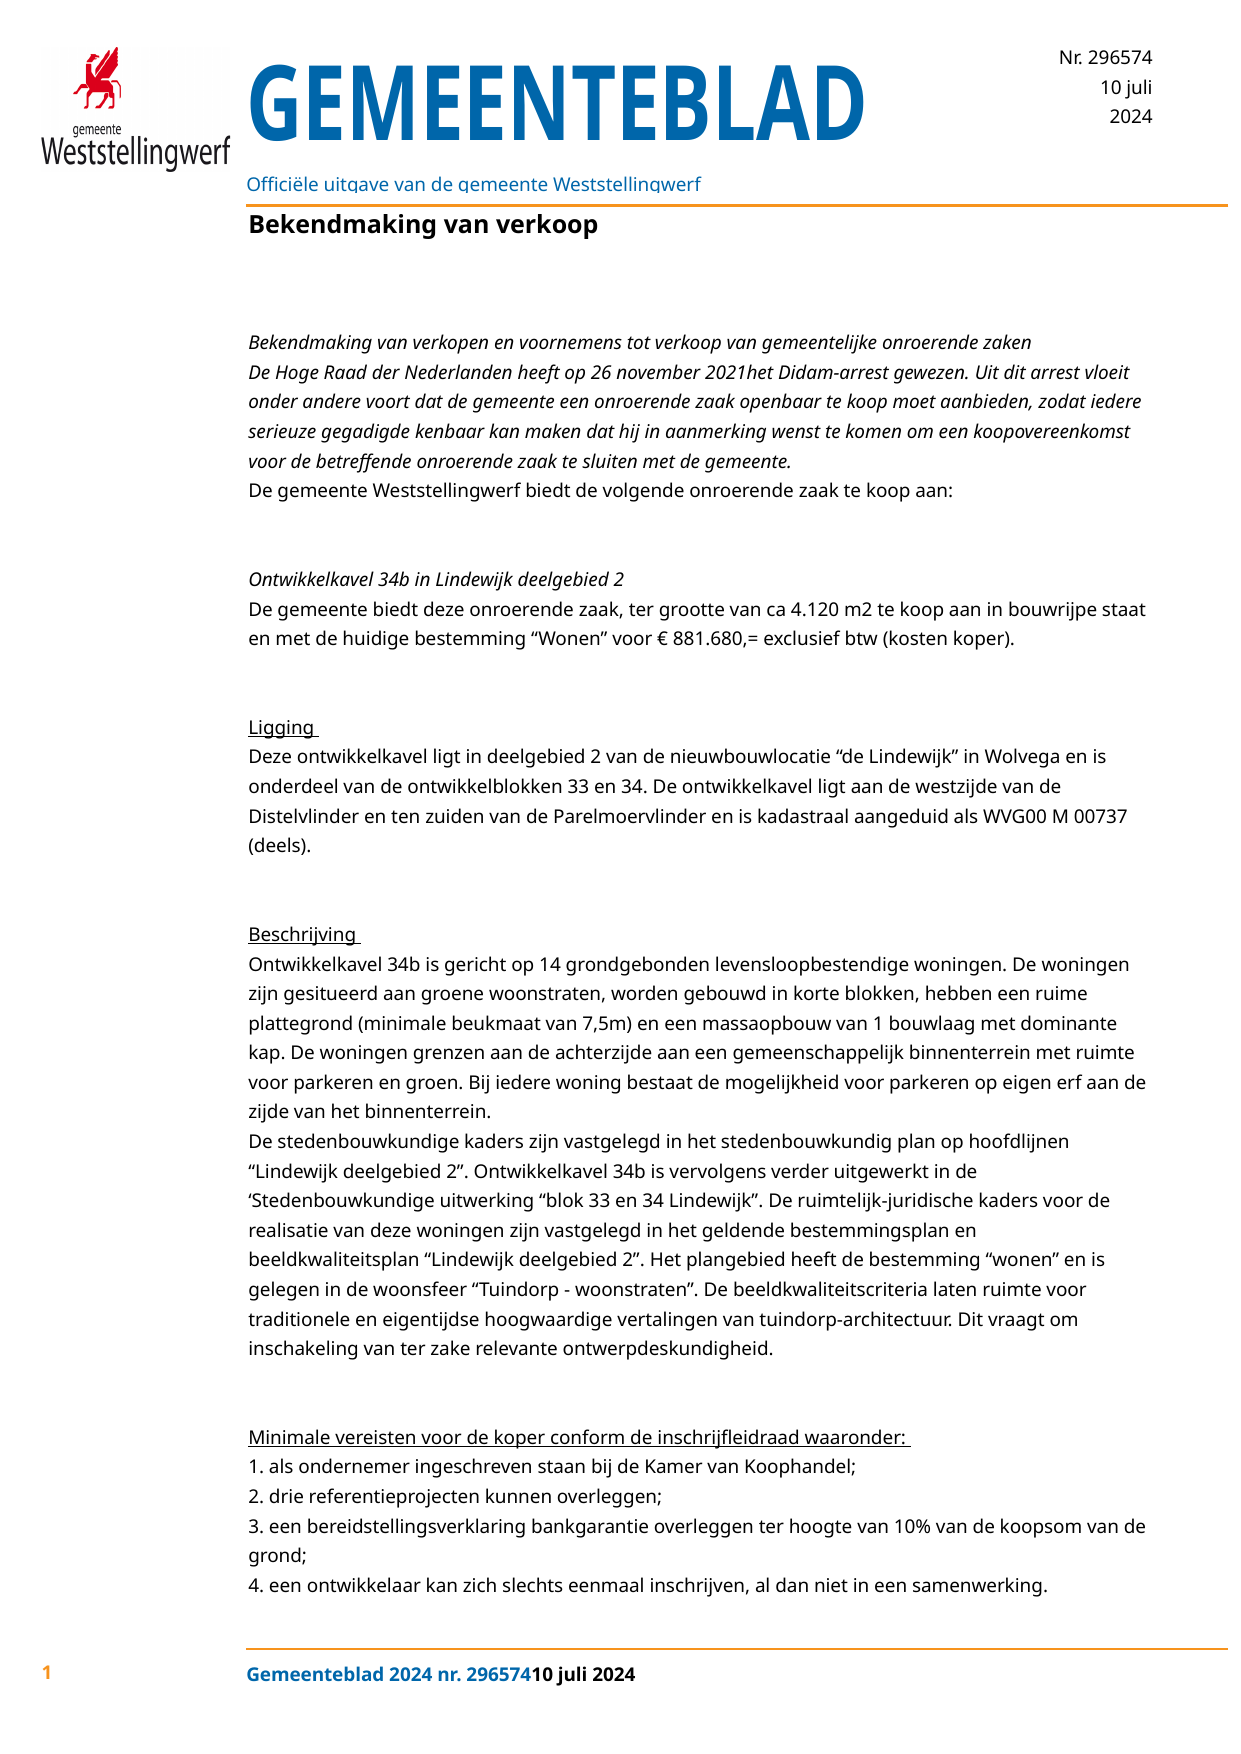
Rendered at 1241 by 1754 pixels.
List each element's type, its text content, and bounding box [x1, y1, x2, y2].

picture [41, 47, 231, 172]
text 2. drie referentieprojecten kunnen overleggen; [248, 1483, 1152, 1509]
text 1. als ondernemer ingeschreven staan bij de Kamer van Koophandel; [248, 1454, 1152, 1479]
text Ontwikkelkavel 34b in Lindewijk deelgebied 2 [248, 566, 1152, 592]
text Minimale vereisten voor de koper conform de inschrijfleidraad waaronder: [248, 1424, 1152, 1450]
text De Hoge Raad der Nederlanden heeft op 26 november 2021het Didam-arrest gewezen. Uit dit arrest vloeit onder andere voort dat de gemeente een onroerende zaak openbaar te koop moet aanbieden, zodat iedere serieuze gegadigde kenbaar kan maken dat hij in aanmerking wenst te komen om een koopovereenkomst voor de betreffende onroerende zaak te sluiten met de gemeente. [248, 359, 1152, 473]
text De stedenbouwkundige kaders zijn vastgelegd in het stedenbouwkundig plan op hoofdlijnen “Lindewijk deelgebied 2”. Ontwikkelkavel 34b is vervolgens verder uitgewerkt in de ‘Stedenbouwkundige uitwerking “blok 33 en 34 Lindewijk”. De ruimtelijk-juridische kaders voor de realisatie van deze woningen zijn vastgelegd in het geldende bestemmingsplan en beeldkwaliteitsplan “Lindewijk deelgebied 2”. Het plangebied heeft de bestemming “wonen” en is gelegen in de woonsfeer “Tuindorp - woonstraten”. De beeldkwaliteitscriteria laten ruimte voor traditionele en eigentijdse hoogwaardige vertalingen van tuindorp-architectuur. Dit vraagt om inschakeling van ter zake relevante ontwerpdeskundigheid. [248, 1128, 1152, 1361]
text Ligging [248, 714, 1152, 740]
text Beschrijving [248, 921, 1152, 947]
text Ontwikkelkavel 34b is gericht op 14 grondgebonden levensloopbestendige woningen. De woningen zijn gesitueerd aan groene woonstraten, worden gebouwd in korte blokken, hebben een ruime plattegrond (minimale beukmaat van 7,5m) en een massaopbouw van 1 bouwlaag met dominante kap. De woningen grenzen aan de achterzijde aan een gemeenschappelijk binnenterrein met ruimte voor parkeren en groen. Bij iedere woning bestaat de mogelijkheid voor parkeren op eigen erf aan de zijde van het binnenterrein. [248, 951, 1152, 1124]
text De gemeente Weststellingwerf biedt de volgende onroerende zaak te koop aan: [248, 477, 1152, 503]
text Deze ontwikkelkavel ligt in deelgebied 2 van de nieuwbouwlocatie “de Lindewijk” in Wolvega en is onderdeel van de ontwikkelblokken 33 en 34. De ontwikkelkavel ligt aan de westzijde van de Distelvlinder en ten zuiden van de Parelmoervlinder en is kadastraal aangeduid als WVG00 M 00737 (deels). [248, 744, 1152, 858]
text De gemeente biedt deze onroerende zaak, ter grootte van ca 4.120 m2 te koop aan in bouwrijpe staat en met de huidige bestemming “Wonen” voor € 881.680,= exclusief btw (kosten koper). [248, 596, 1152, 651]
text 4. een ontwikkelaar kan zich slechts eenmaal inschrijven, al dan niet in een samenwerking. [248, 1572, 1152, 1598]
text 3. een bereidstellingsverklaring bankgarantie overleggen ter hoogte van 10% van de koopsom van de grond; [248, 1513, 1152, 1568]
text Bekendmaking van verkopen en voornemens tot verkoop van gemeentelijke onroerende zaken [248, 329, 1152, 355]
text Bekendmaking van verkoop [248, 207, 1152, 241]
